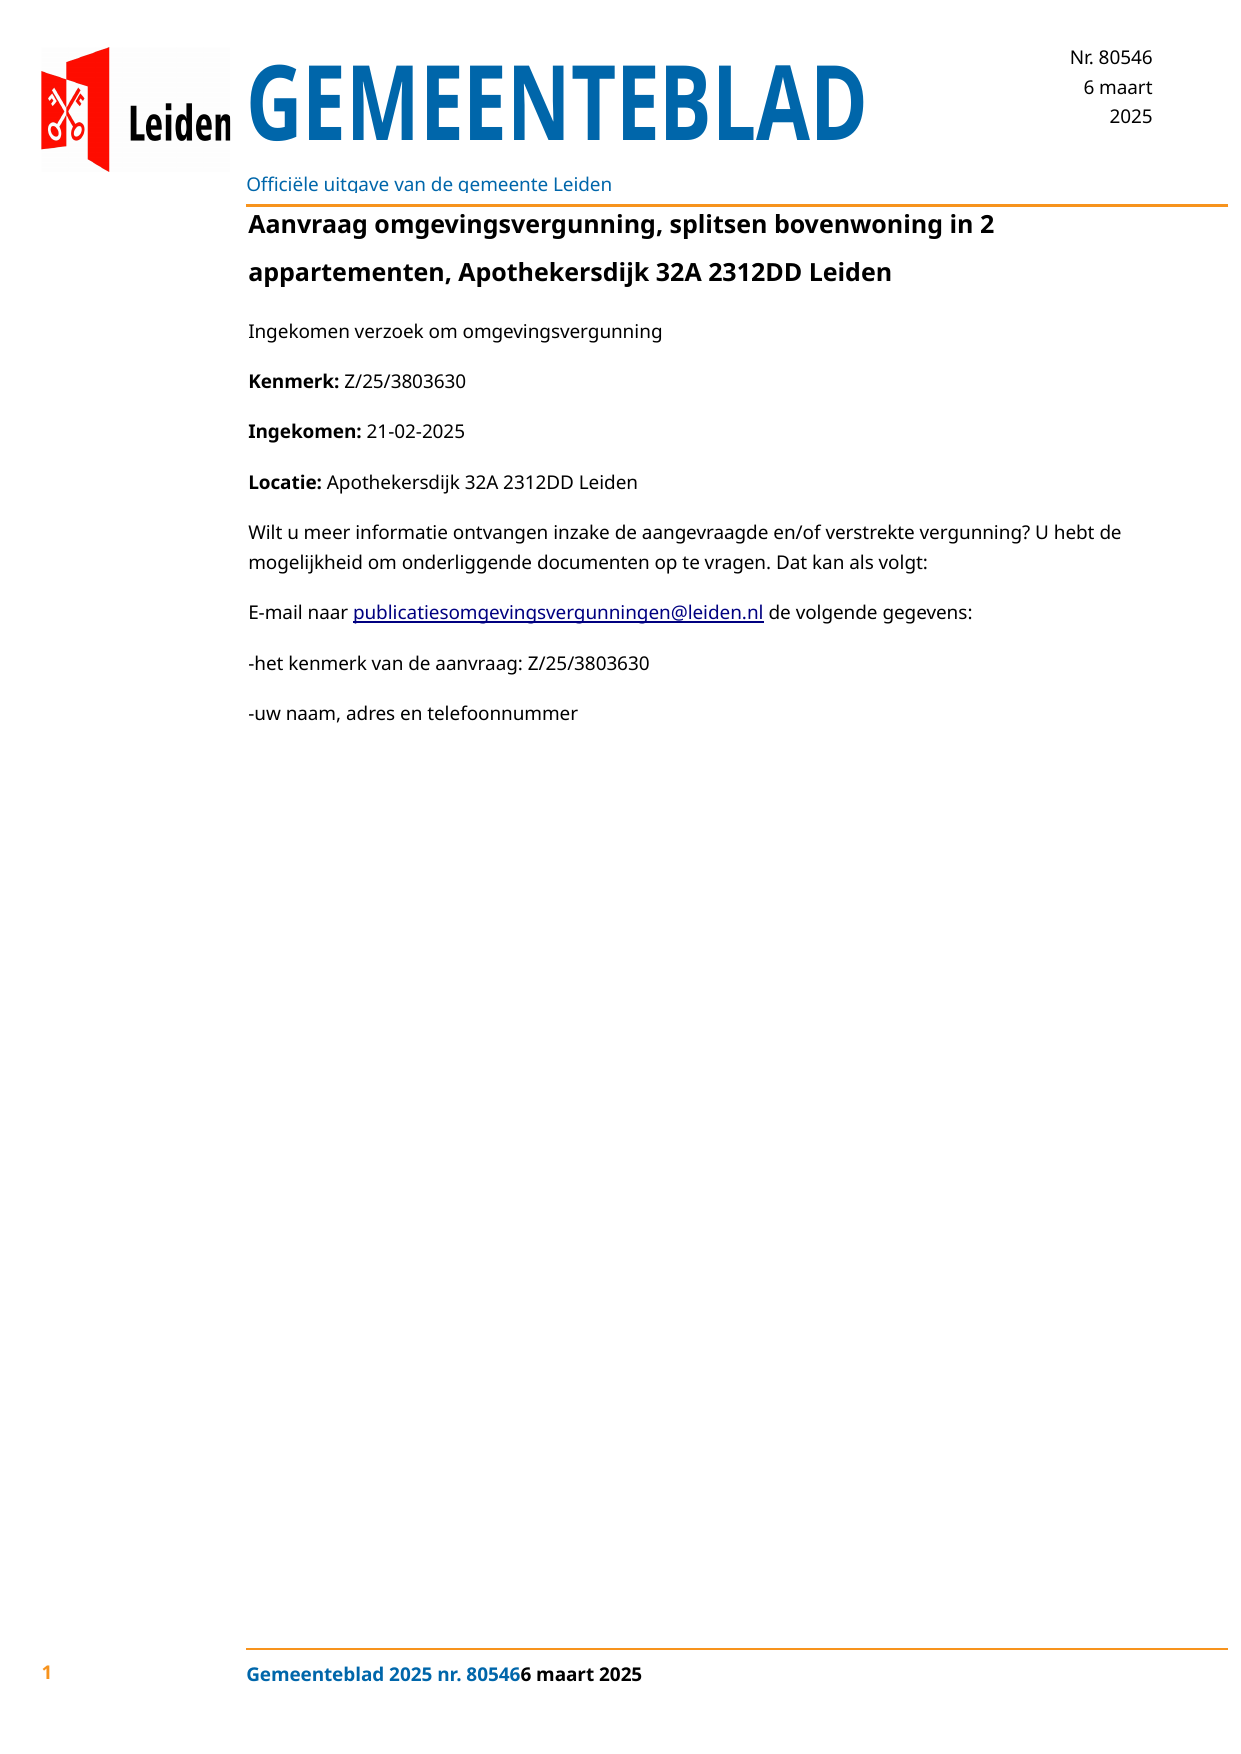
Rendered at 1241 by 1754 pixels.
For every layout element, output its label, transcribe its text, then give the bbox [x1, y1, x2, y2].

text -uw naam, adres en telefoonnummer [248, 700, 1152, 726]
text Wilt u meer informatie ontvangen inzake de aangevraagde en/of verstrekte vergunning? U hebt de mogelijkheid om onderliggende documenten op te vragen. Dat kan als volgt: [248, 519, 1152, 575]
text Locatie: Apothekersdijk 32A 2312DD Leiden [248, 469, 1152, 495]
picture [41, 47, 231, 172]
text Ingekomen verzoek om omgevingsvergunning [248, 318, 1152, 344]
text Aanvraag omgevingsvergunning, splitsen bovenwoning in 2 appartementen, Apothekersdijk 32A 2312DD Leiden [248, 207, 1152, 288]
text E-mail naar publicatiesomgevingsvergunningen@leiden.nl de volgende gegevens: [248, 599, 1152, 625]
text Ingekomen: 21-02-2025 [248, 419, 1152, 444]
text -het kenmerk van de aanvraag: Z/25/3803630 [248, 650, 1152, 676]
text Kenmerk: Z/25/3803630 [248, 368, 1152, 394]
